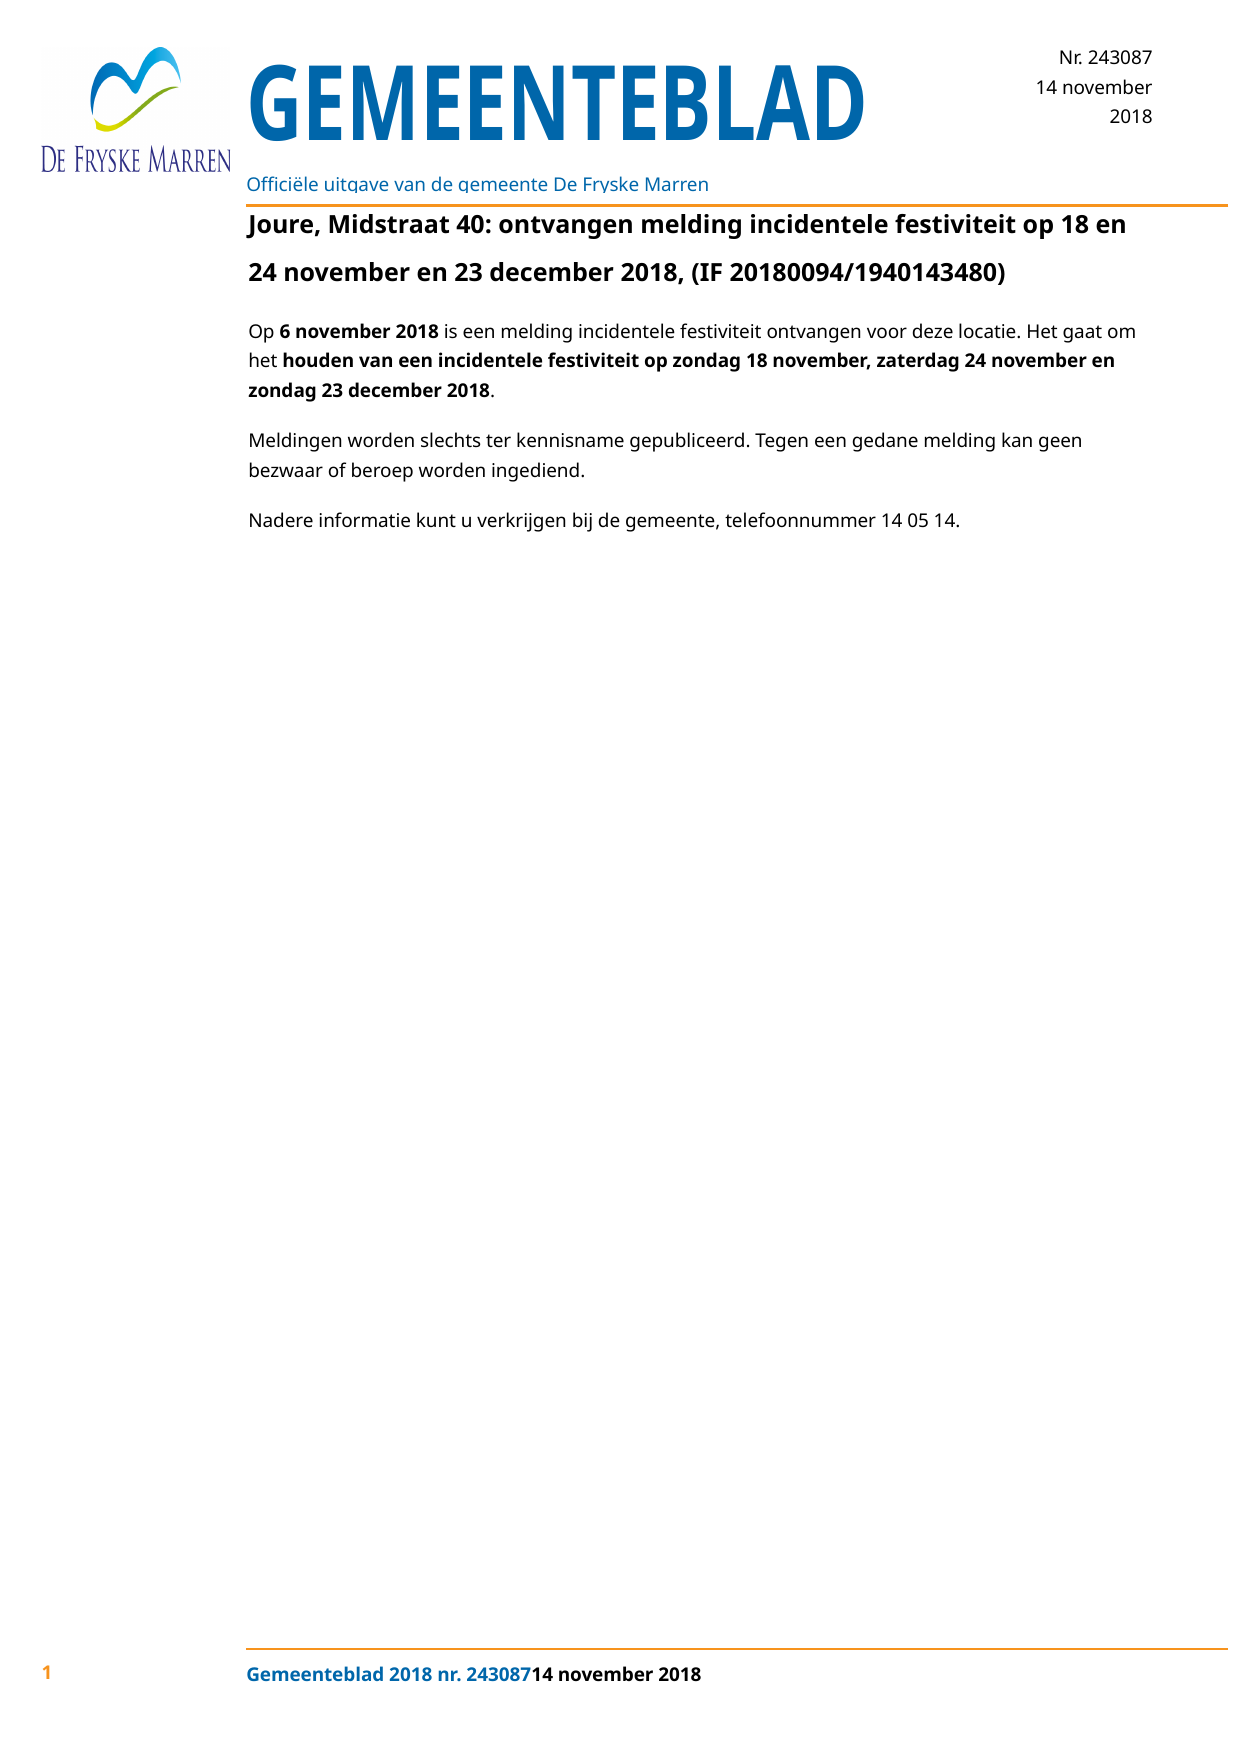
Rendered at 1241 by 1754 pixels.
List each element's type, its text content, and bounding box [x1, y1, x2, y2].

text Nadere informatie kunt u verkrijgen bij de gemeente, telefoonnummer 14 05 14. [248, 507, 1152, 533]
text Op 6 november 2018 is een melding incidentele festiviteit ontvangen voor deze locatie. Het gaat om het houden van een incidentele festiviteit op zondag 18 november, zaterdag 24 november en zondag 23 december 2018. [248, 318, 1152, 403]
picture [41, 47, 231, 172]
text Meldingen worden slechts ter kennisname gepubliceerd. Tegen een gedane melding kan geen bezwaar of beroep worden ingediend. [248, 427, 1152, 483]
text Joure, Midstraat 40: ontvangen melding incidentele festiviteit op 18 en 24 november en 23 december 2018, (IF 20180094/1940143480) [248, 207, 1152, 288]
